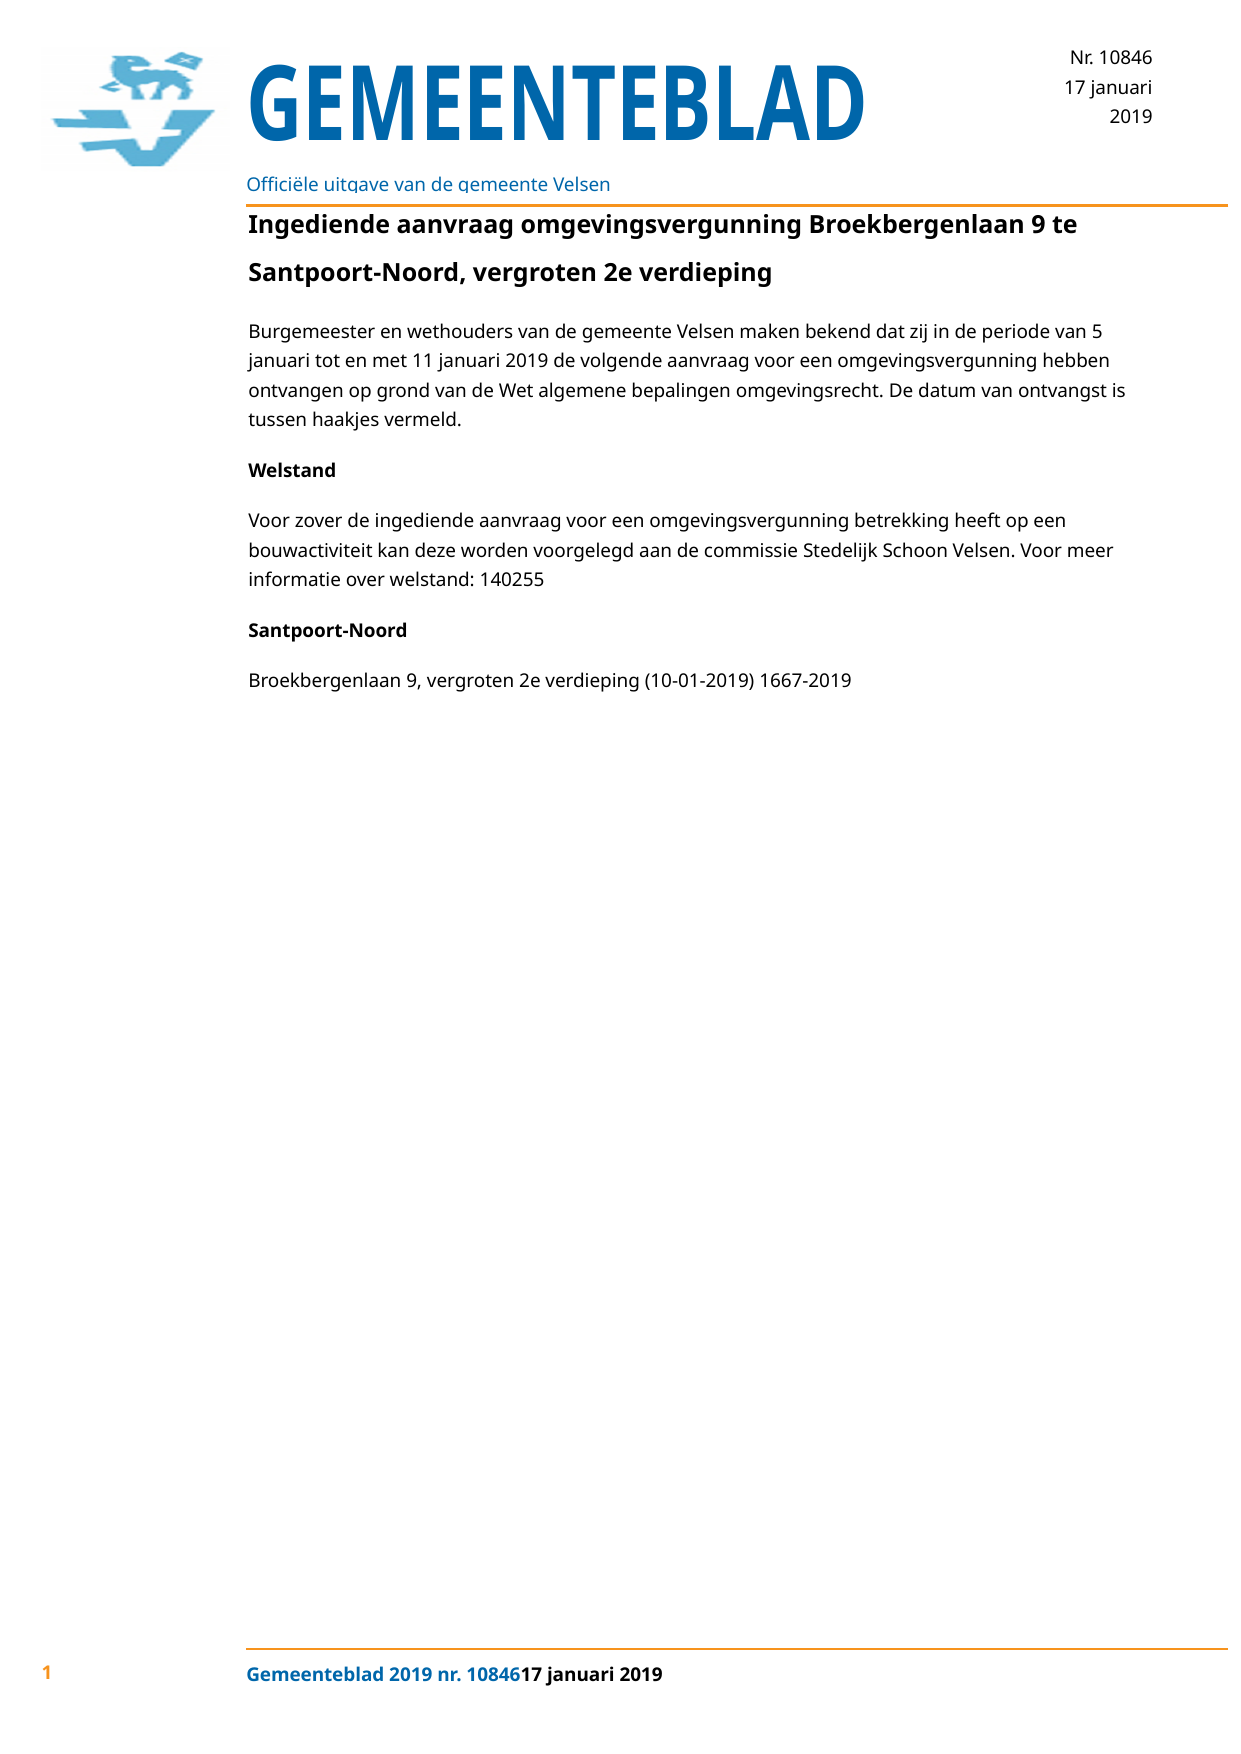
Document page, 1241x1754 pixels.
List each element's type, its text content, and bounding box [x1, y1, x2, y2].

text Broekbergenlaan 9, vergroten 2e verdieping (10-01-2019) 1667-2019 [248, 667, 1152, 693]
text Ingediende aanvraag omgevingsvergunning Broekbergenlaan 9 te Santpoort-Noord, vergroten 2e verdieping [248, 207, 1152, 288]
picture [41, 47, 231, 172]
text Voor zover de ingediende aanvraag voor een omgevingsvergunning betrekking heeft op een bouwactiviteit kan deze worden voorgelegd aan de commissie Stedelijk Schoon Velsen. Voor meer informatie over welstand: 140255 [248, 507, 1152, 592]
text Burgemeester en wethouders van de gemeente Velsen maken bekend dat zij in de periode van 5 januari tot en met 11 januari 2019 de volgende aanvraag voor een omgevingsvergunning hebben ontvangen op grond van de Wet algemene bepalingen omgevingsrecht. De datum van ontvangst is tussen haakjes vermeld. [248, 318, 1152, 432]
text Santpoort-Noord [248, 617, 1152, 643]
text Welstand [248, 457, 1152, 483]
